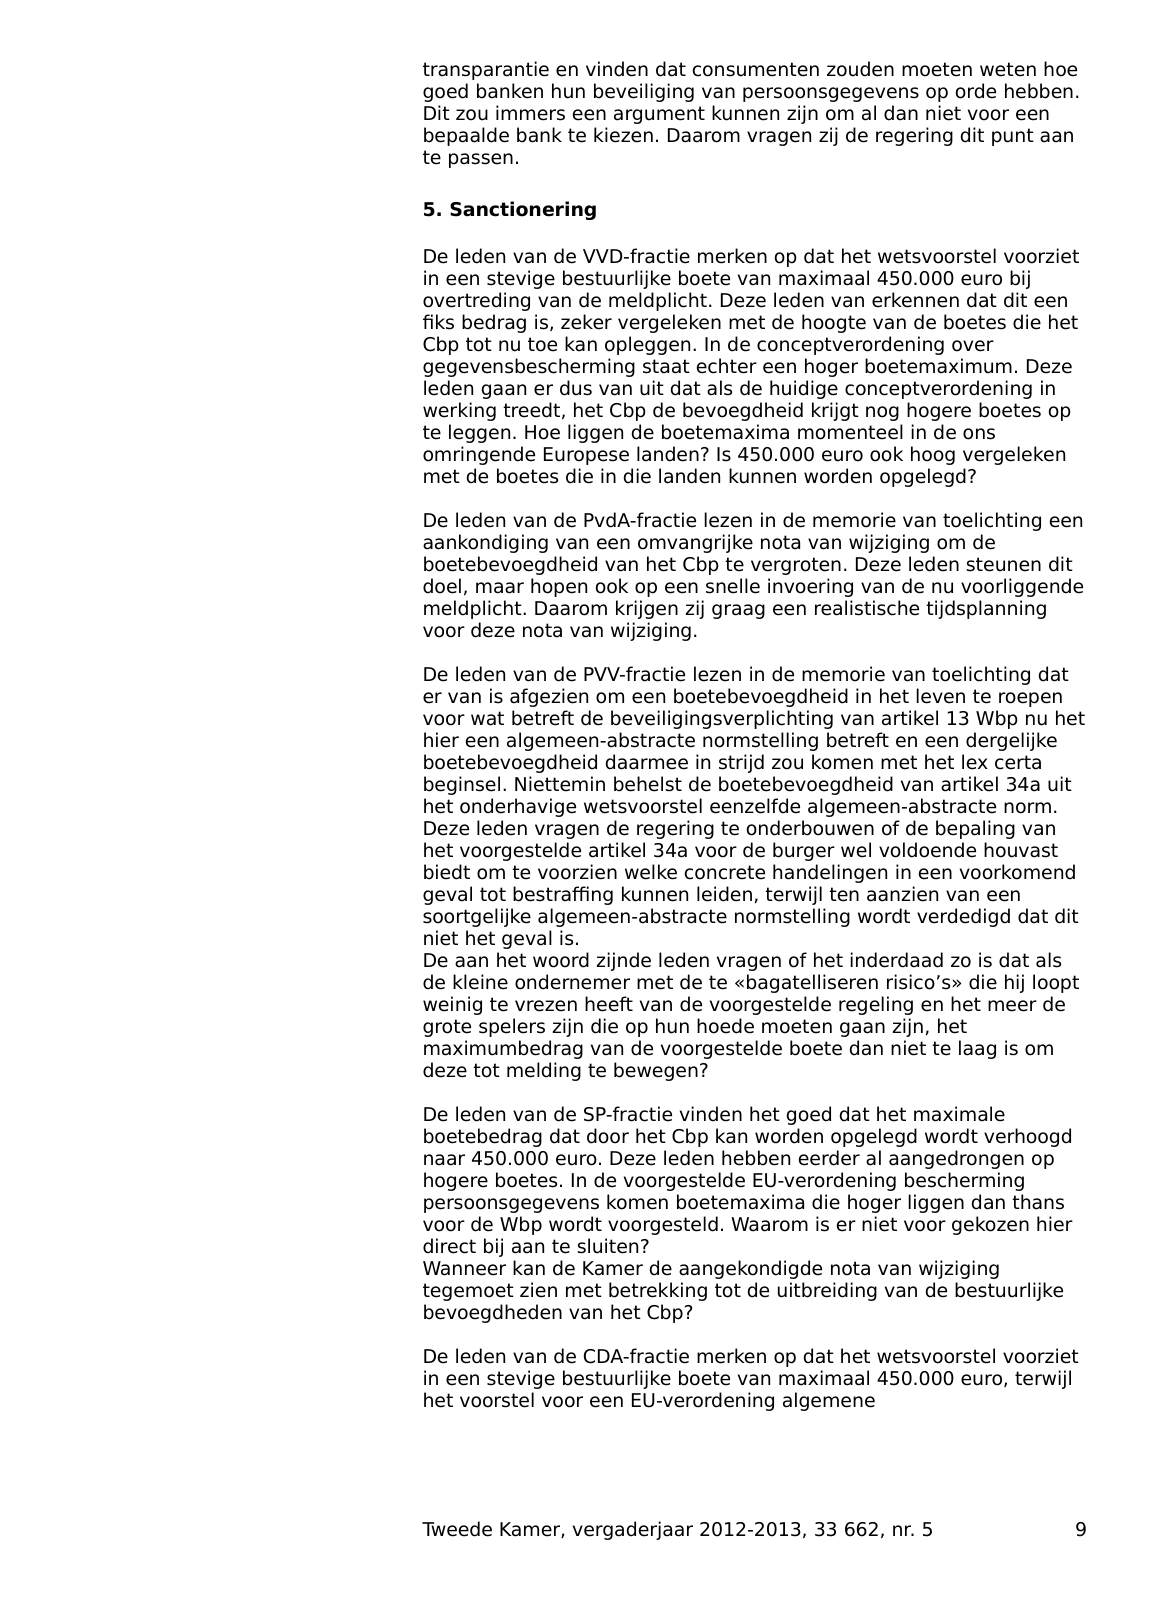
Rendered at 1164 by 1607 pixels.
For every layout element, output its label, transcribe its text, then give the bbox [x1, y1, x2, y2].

text De leden van de PvdA-fractie lezen in de memorie van toelichting een aankondiging van een omvangrijke nota van wijziging om de boetebevoegdheid van het Cbp te vergroten. Deze leden steunen dit doel, maar hopen ook op een snelle invoering van de nu voorliggende meldplicht. Daarom krijgen zij graag een realistische tijdsplanning voor deze nota van wijziging. [422, 510, 1087, 642]
text De leden van de VVD-fractie merken op dat het wetsvoorstel voorziet in een stevige bestuurlijke boete van maximaal 450.000 euro bij overtreding van de meldplicht. Deze leden van erkennen dat dit een fiks bedrag is, zeker vergeleken met de hoogte van de boetes die het Cbp tot nu toe kan opleggen. In de conceptverordening over gegevensbescherming staat echter een hoger boetemaximum. Deze leden gaan er dus van uit dat als de huidige conceptverordening in werking treedt, het Cbp de bevoegdheid krijgt nog hogere boetes op te leggen. Hoe liggen de boetemaxima momenteel in de ons omringende Europese landen? Is 450.000 euro ook hoog vergeleken met de boetes die in die landen kunnen worden opgelegd? [422, 246, 1087, 488]
text De leden van de PVV-fractie lezen in de memorie van toelichting dat er van is afgezien om een boetebevoegdheid in het leven te roepen voor wat betreft de beveiligingsverplichting van artikel 13 Wbp nu het hier een algemeen-abstracte normstelling betreft en een dergelijke boetebevoegdheid daarmee in strijd zou komen met het lex certa beginsel. Niettemin behelst de boetebevoegdheid van artikel 34a uit het onderhavige wetsvoorstel eenzelfde algemeen-abstracte norm. Deze leden vragen de regering te onderbouwen of de bepaling van het voorgestelde artikel 34a voor de burger wel voldoende houvast biedt om te voorzien welke concrete handelingen in een voorkomend geval tot bestraffing kunnen leiden, terwijl ten aanzien van een soortgelijke algemeen-abstracte normstelling wordt verdedigd dat dit niet het geval is. [422, 664, 1087, 950]
text De leden van de SP-fractie vinden het goed dat het maximale boetebedrag dat door het Cbp kan worden opgelegd wordt verhoogd naar 450.000 euro. Deze leden hebben eerder al aangedrongen op hogere boetes. In de voorgestelde EU-verordening bescherming persoonsgegevens komen boetemaxima die hoger liggen dan thans voor de Wbp wordt voorgesteld. Waarom is er niet voor gekozen hier direct bij aan te sluiten? [422, 1104, 1087, 1258]
text transparantie en vinden dat consumenten zouden moeten weten hoe goed banken hun beveiliging van persoonsgegevens op orde hebben. Dit zou immers een argument kunnen zijn om al dan niet voor een bepaalde bank te kiezen. Daarom vragen zij de regering dit punt aan te passen. [422, 59, 1087, 169]
text De aan het woord zijnde leden vragen of het inderdaad zo is dat als de kleine ondernemer met de te «bagatelliseren risico’s» die hij loopt weinig te vrezen heeft van de voorgestelde regeling en het meer de grote spelers zijn die op hun hoede moeten gaan zijn, het maximumbedrag van de voorgestelde boete dan niet te laag is om deze tot melding te bewegen? [422, 950, 1087, 1082]
subtitle 5. Sanctionering [422, 199, 1087, 221]
text Wanneer kan de Kamer de aangekondigde nota van wijziging tegemoet zien met betrekking tot de uitbreiding van de bestuurlijke bevoegdheden van het Cbp? [422, 1258, 1087, 1323]
text De leden van de CDA-fractie merken op dat het wetsvoorstel voorziet in een stevige bestuurlijke boete van maximaal 450.000 euro, terwijl het voorstel voor een EU-verordening algemene [422, 1346, 1087, 1412]
